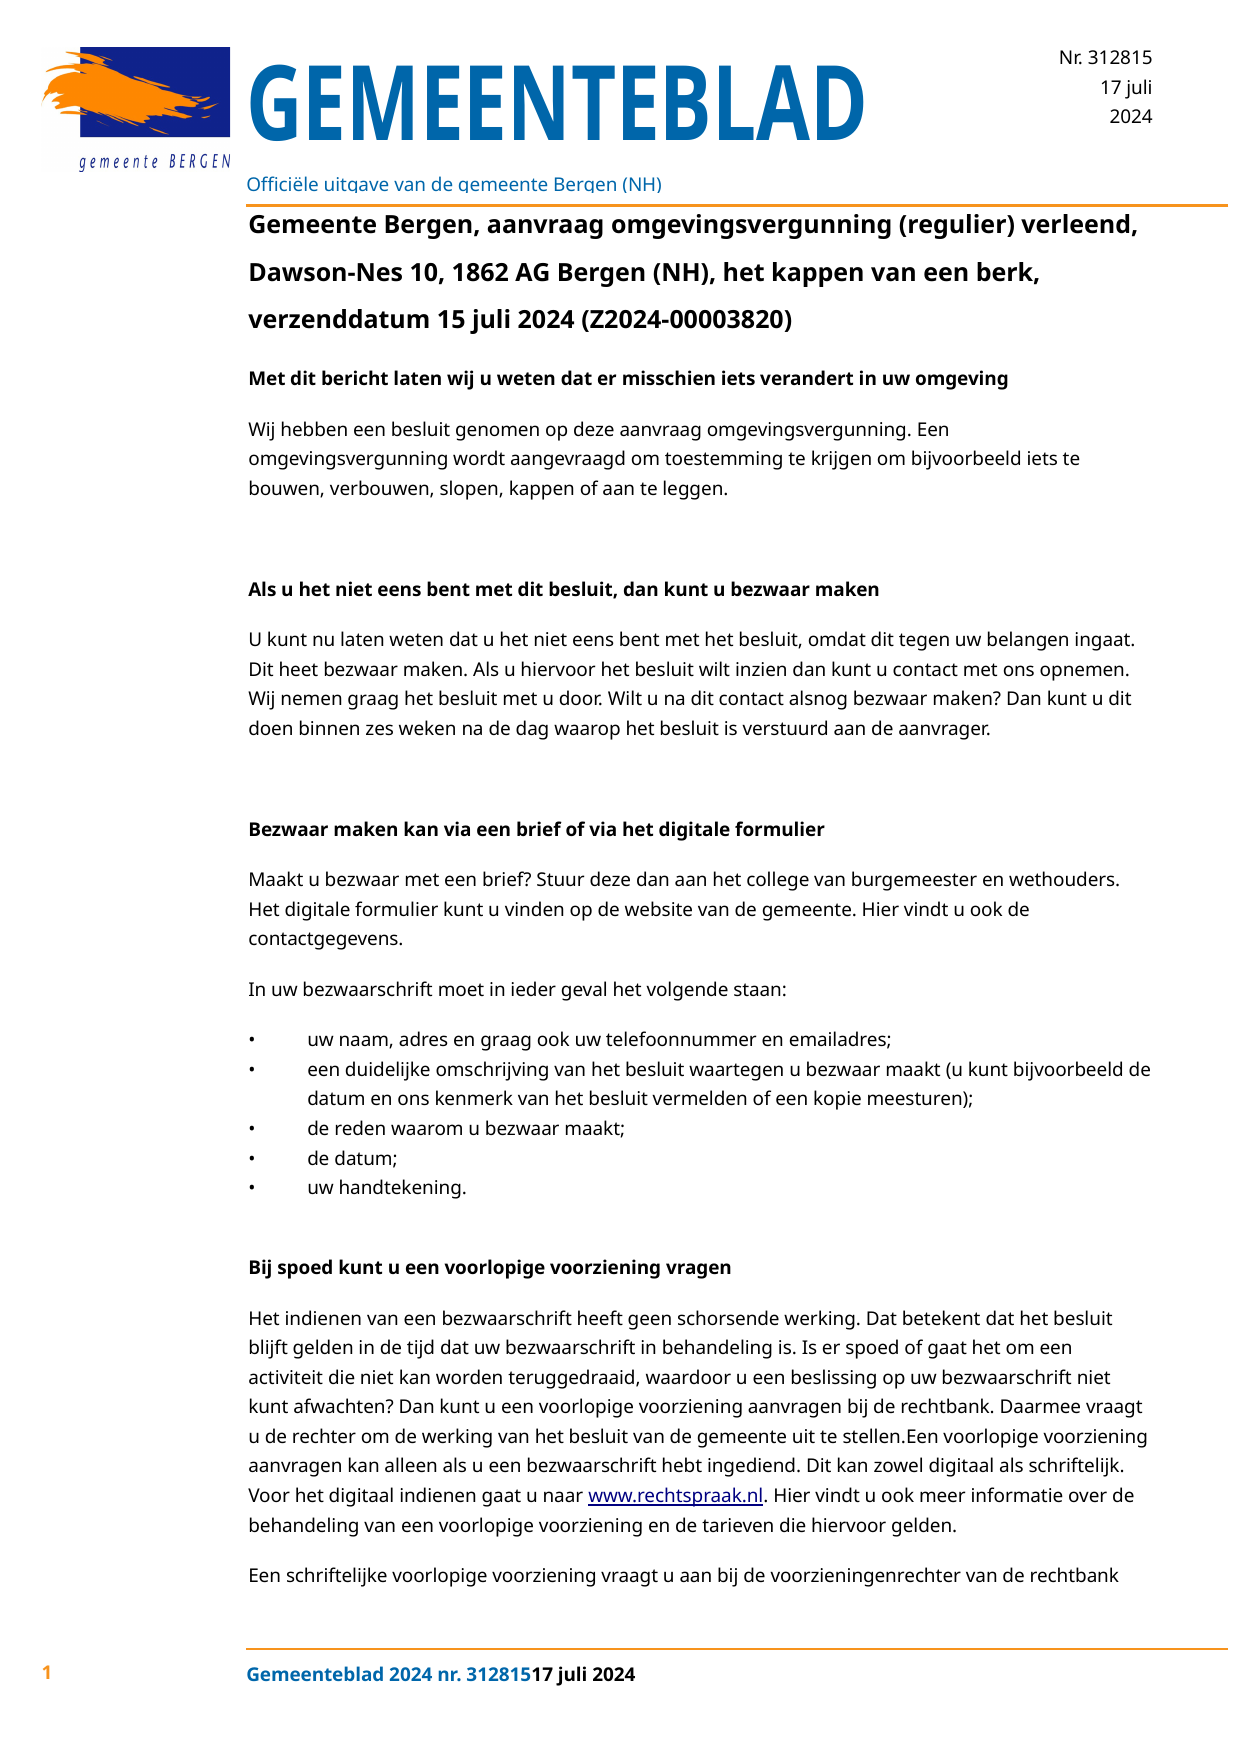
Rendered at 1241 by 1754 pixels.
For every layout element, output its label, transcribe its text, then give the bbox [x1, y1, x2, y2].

text Wij hebben een besluit genomen op deze aanvraag omgevingsvergunning. Een omgevingsvergunning wordt aangevraagd om toestemming te krijgen om bijvoorbeeld iets te bouwen, verbouwen, slopen, kappen of aan te leggen. [248, 416, 1152, 501]
list een duidelijke omschrijving van het besluit waartegen u bezwaar maakt (u kunt bijvoorbeeld de datum en ons kenmerk van het besluit vermelden of een kopie meesturen); [248, 1056, 1152, 1111]
text Bij spoed kunt u een voorlopige voorziening vragen [248, 1254, 1152, 1280]
text Een schriftelijke voorlopige voorziening vraagt u aan bij de voorzieningenrechter van de rechtbank [248, 1562, 1152, 1588]
list uw handtekening. [248, 1174, 1152, 1200]
list de reden waarom u bezwaar maakt; [248, 1115, 1152, 1141]
list uw naam, adres en graag ook uw telefoonnummer en emailadres; [248, 1026, 1152, 1052]
list de datum; [248, 1145, 1152, 1170]
text Met dit bericht laten wij u weten dat er misschien iets verandert in uw omgeving [248, 366, 1152, 391]
text Het indienen van een bezwaarschrift heeft geen schorsende werking. Dat betekent dat het besluit blijft gelden in de tijd dat uw bezwaarschrift in behandeling is. Is er spoed of gaat het om een activiteit die niet kan worden teruggedraaid, waardoor u een beslissing op uw bezwaarschrift niet kunt afwachten? Dan kunt u een voorlopige voorziening aanvragen bij de rechtbank. Daarmee vraagt u de rechter om de werking van het besluit van de gemeente uit te stellen.Een voorlopige voorziening aanvragen kan alleen als u een bezwaarschrift hebt ingediend. Dit kan zowel digitaal als schriftelijk. Voor het digitaal indienen gaat u naar www.rechtspraak.nl. Hier vindt u ook meer informatie over de behandeling van een voorlopige voorziening en de tarieven die hiervoor gelden. [248, 1305, 1152, 1537]
text In uw bezwaarschrift moet in ieder geval het volgende staan: [248, 976, 1152, 1002]
text Bezwaar maken kan via een brief of via het digitale formulier [248, 816, 1152, 842]
text Gemeente Bergen, aanvraag omgevingsvergunning (regulier) verleend, Dawson-Nes 10, 1862 AG Bergen (NH), het kappen van een berk, verzenddatum 15 juli 2024 (Z2024-00003820) [248, 207, 1152, 336]
text Maakt u bezwaar met een brief? Stuur deze dan aan het college van burgemeester en wethouders. Het digitale formulier kunt u vinden op de website van de gemeente. Hier vindt u ook de contactgegevens. [248, 866, 1152, 951]
text Als u het niet eens bent met dit besluit, dan kunt u bezwaar maken [248, 576, 1152, 602]
text U kunt nu laten weten dat u het niet eens bent met het besluit, omdat dit tegen uw belangen ingaat. Dit heet bezwaar maken. Als u hiervoor het besluit wilt inzien dan kunt u contact met ons opnemen. Wij nemen graag het besluit met u door. Wilt u na dit contact alsnog bezwaar maken? Dan kunt u dit doen binnen zes weken na de dag waarop het besluit is verstuurd aan de aanvrager. [248, 626, 1152, 741]
picture [41, 47, 231, 172]
